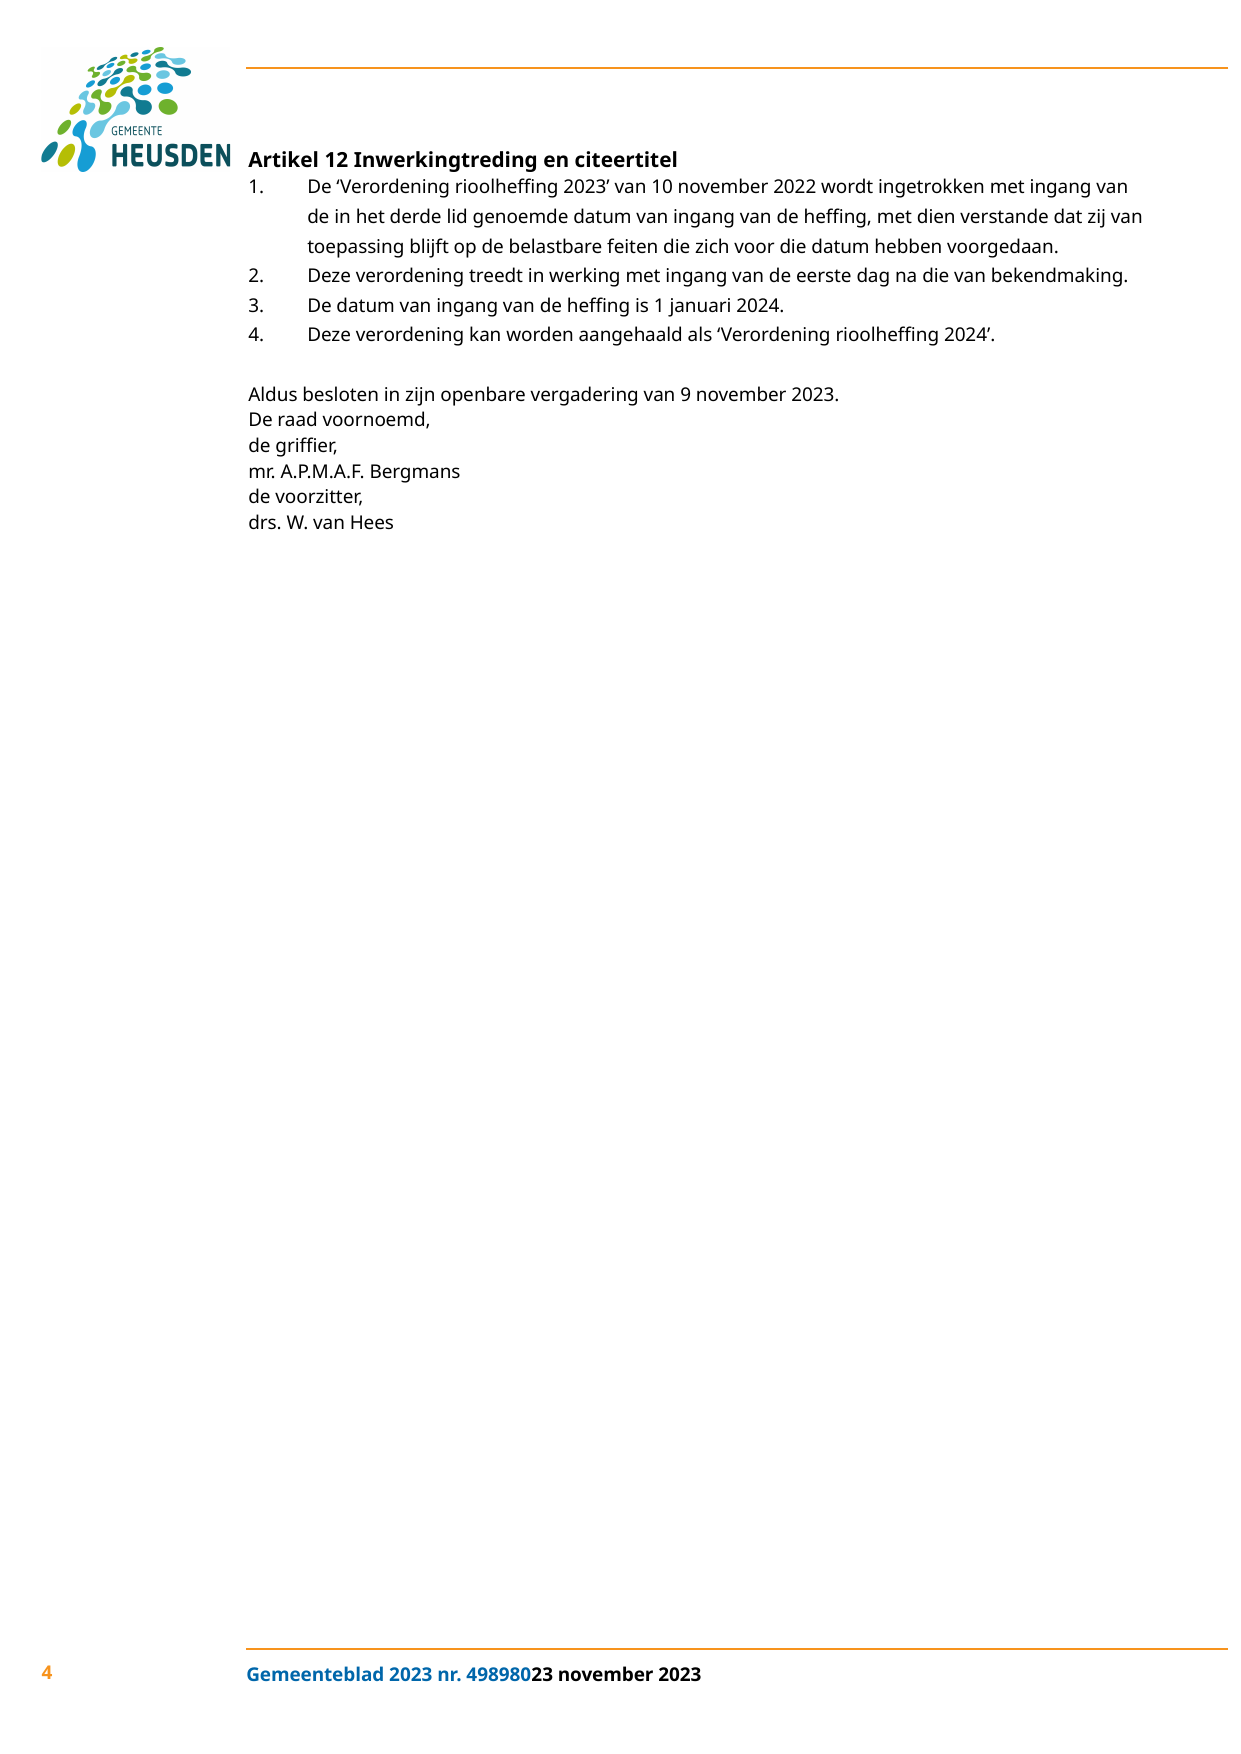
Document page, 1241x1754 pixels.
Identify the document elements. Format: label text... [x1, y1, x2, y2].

text de voorzitter, [248, 484, 1152, 509]
text mr. A.P.M.A.F. Bergmans [248, 458, 1152, 484]
text Artikel 12 Inwerkingtreding en citeertitel [248, 145, 1152, 174]
list De datum van ingang van de heffing is 1 januari 2024. [248, 292, 1152, 318]
list Deze verordening treedt in werking met ingang van de eerste dag na die van bekendmaking. [248, 262, 1152, 288]
picture [41, 47, 231, 172]
text De raad voornoemd, [248, 406, 1152, 432]
text de griffier, [248, 432, 1152, 458]
text drs. W. van Hees [248, 509, 1152, 535]
text Aldus besloten in zijn openbare vergadering van 9 november 2023. [248, 381, 1152, 406]
list Deze verordening kan worden aangehaald als ‘Verordening rioolheffing 2024’. [248, 322, 1152, 347]
list De ‘Verordening rioolheffing 2023’ van 10 november 2022 wordt ingetrokken met ingang van de in het derde lid genoemde datum van ingang van de heffing, met dien verstande dat zij van toepassing blijft op de belastbare feiten die zich voor die datum hebben voorgedaan. [248, 174, 1152, 258]
